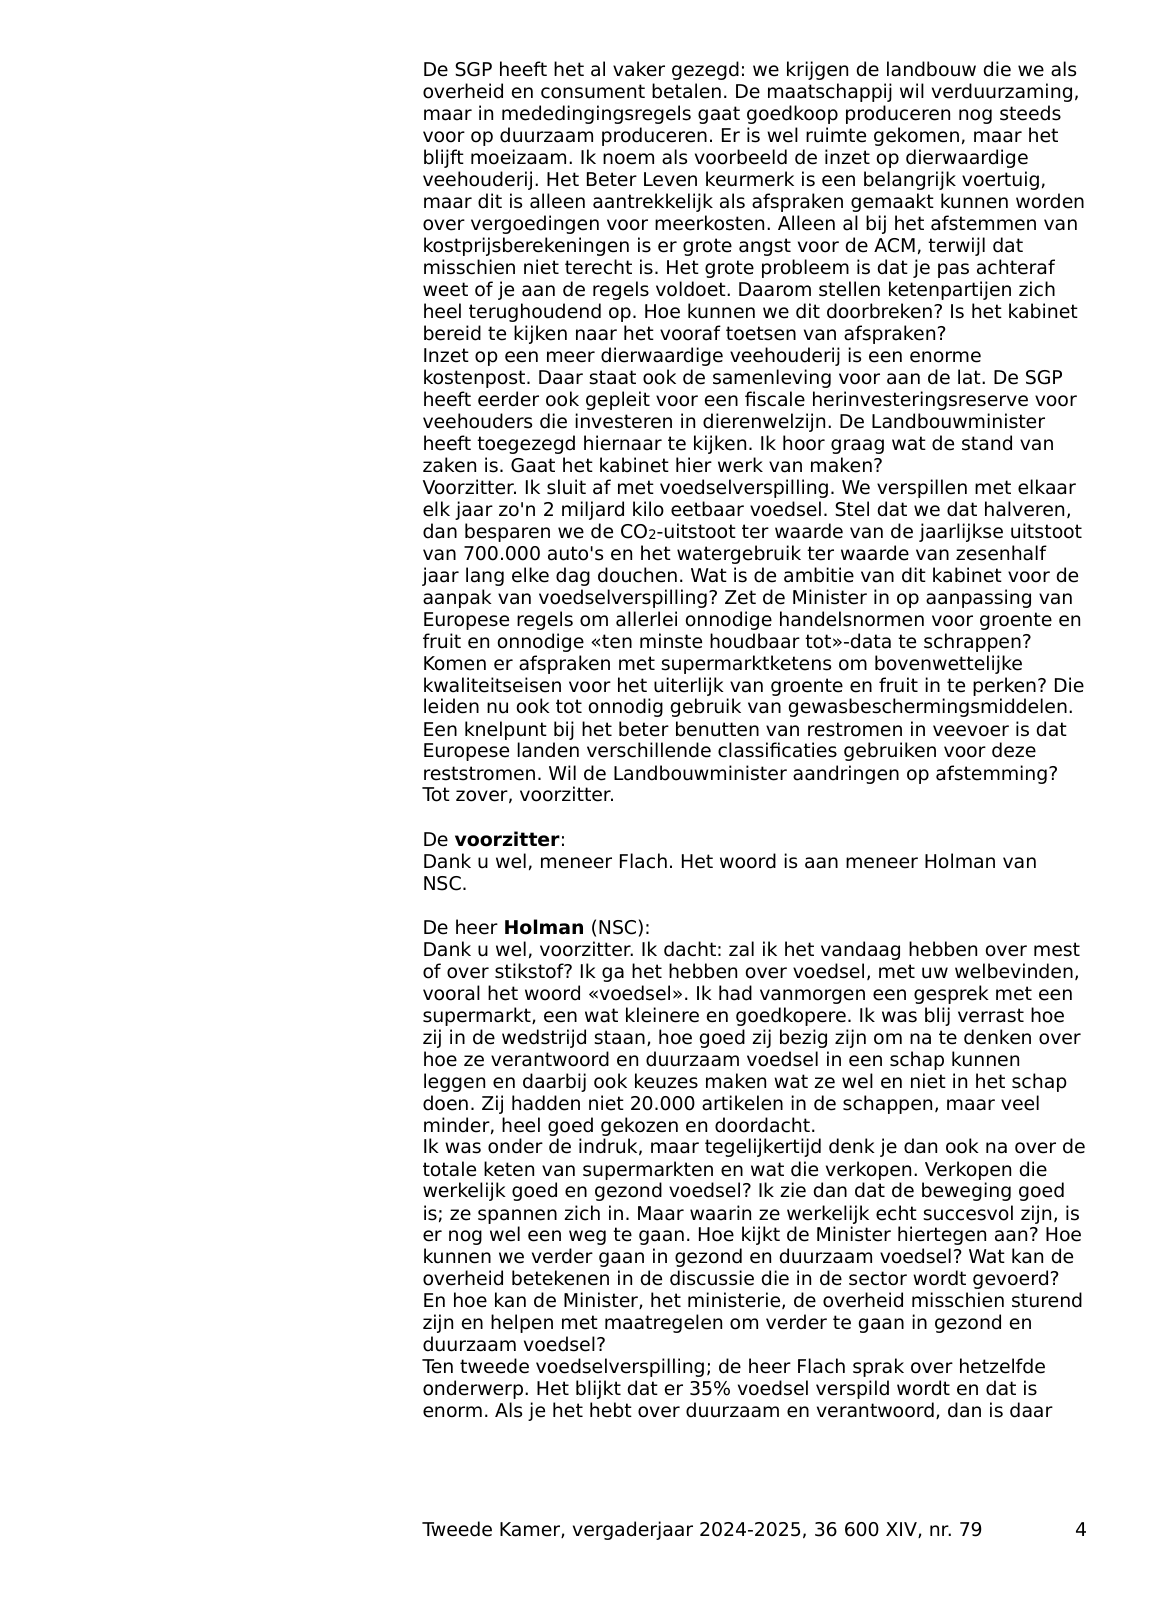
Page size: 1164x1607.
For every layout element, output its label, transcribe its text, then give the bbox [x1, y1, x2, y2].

text Voorzitter. Ik sluit af met voedselverspilling. We verspillen met elkaar elk jaar zo'n 2 miljard kilo eetbaar voedsel. Stel dat we dat halveren, dan besparen we de CO2-uitstoot ter waarde van de jaarlijkse uitstoot van 700.000 auto's en het watergebruik ter waarde van zesenhalf jaar lang elke dag douchen. Wat is de ambitie van dit kabinet voor de aanpak van voedselverspilling? Zet de Minister in op aanpassing van Europese regels om allerlei onnodige handelsnormen voor groente en fruit en onnodige «ten minste houdbaar tot»-data te schrappen? Komen er afspraken met supermarktketens om bovenwettelijke kwaliteitseisen voor het uiterlijk van groente en fruit in te perken? Die leiden nu ook tot onnodig gebruik van gewasbeschermingsmiddelen. Een knelpunt bij het beter benutten van restromen in veevoer is dat Europese landen verschillende classificaties gebruiken voor deze reststromen. Wil de Landbouwminister aandringen op afstemming? [422, 477, 1087, 784]
text De heer Holman (NSC): [422, 917, 1087, 939]
text Ten tweede voedselverspilling; de heer Flach sprak over hetzelfde onderwerp. Het blijkt dat er 35% voedsel verspild wordt en dat is enorm. Als je het hebt over duurzaam en verantwoord, dan is daar [422, 1356, 1087, 1422]
text Inzet op een meer dierwaardige veehouderij is een enorme kostenpost. Daar staat ook de samenleving voor aan de lat. De SGP heeft eerder ook gepleit voor een fiscale herinvesteringsreserve voor veehouders die investeren in dierenwelzijn. De Landbouwminister heeft toegezegd hiernaar te kijken. Ik hoor graag wat de stand van zaken is. Gaat het kabinet hier werk van maken? [422, 345, 1087, 477]
text Dank u wel, meneer Flach. Het woord is aan meneer Holman van NSC. [422, 851, 1087, 894]
text Dank u wel, voorzitter. Ik dacht: zal ik het vandaag hebben over mest of over stikstof? Ik ga het hebben over voedsel, met uw welbevinden, vooral het woord «voedsel». Ik had vanmorgen een gesprek met een supermarkt, een wat kleinere en goedkopere. Ik was blij verrast hoe zij in de wedstrijd staan, hoe goed zij bezig zijn om na te denken over hoe ze verantwoord en duurzaam voedsel in een schap kunnen leggen en daarbij ook keuzes maken wat ze wel en niet in het schap doen. Zij hadden niet 20.000 artikelen in de schappen, maar veel minder, heel goed gekozen en doordacht. [422, 939, 1087, 1136]
text De voorzitter: [422, 828, 1087, 851]
text De SGP heeft het al vaker gezegd: we krijgen de landbouw die we als overheid en consument betalen. De maatschappij wil verduurzaming, maar in mededingingsregels gaat goedkoop produceren nog steeds voor op duurzaam produceren. Er is wel ruimte gekomen, maar het blijft moeizaam. Ik noem als voorbeeld de inzet op dierwaardige veehouderij. Het Beter Leven keurmerk is een belangrijk voertuig, maar dit is alleen aantrekkelijk als afspraken gemaakt kunnen worden over vergoedingen voor meerkosten. Alleen al bij het afstemmen van kostprijsberekeningen is er grote angst voor de ACM, terwijl dat misschien niet terecht is. Het grote probleem is dat je pas achteraf weet of je aan de regels voldoet. Daarom stellen ketenpartijen zich heel terughoudend op. Hoe kunnen we dit doorbreken? Is het kabinet bereid te kijken naar het vooraf toetsen van afspraken? [422, 59, 1087, 345]
text Ik was onder de indruk, maar tegelijkertijd denk je dan ook na over de totale keten van supermarkten en wat die verkopen. Verkopen die werkelijk goed en gezond voedsel? Ik zie dan dat de beweging goed is; ze spannen zich in. Maar waarin ze werkelijk echt succesvol zijn, is er nog wel een weg te gaan. Hoe kijkt de Minister hiertegen aan? Hoe kunnen we verder gaan in gezond en duurzaam voedsel? Wat kan de overheid betekenen in de discussie die in de sector wordt gevoerd? En hoe kan de Minister, het ministerie, de overheid misschien sturend zijn en helpen met maatregelen om verder te gaan in gezond en duurzaam voedsel? [422, 1136, 1087, 1356]
text Tot zover, voorzitter. [422, 784, 1087, 806]
